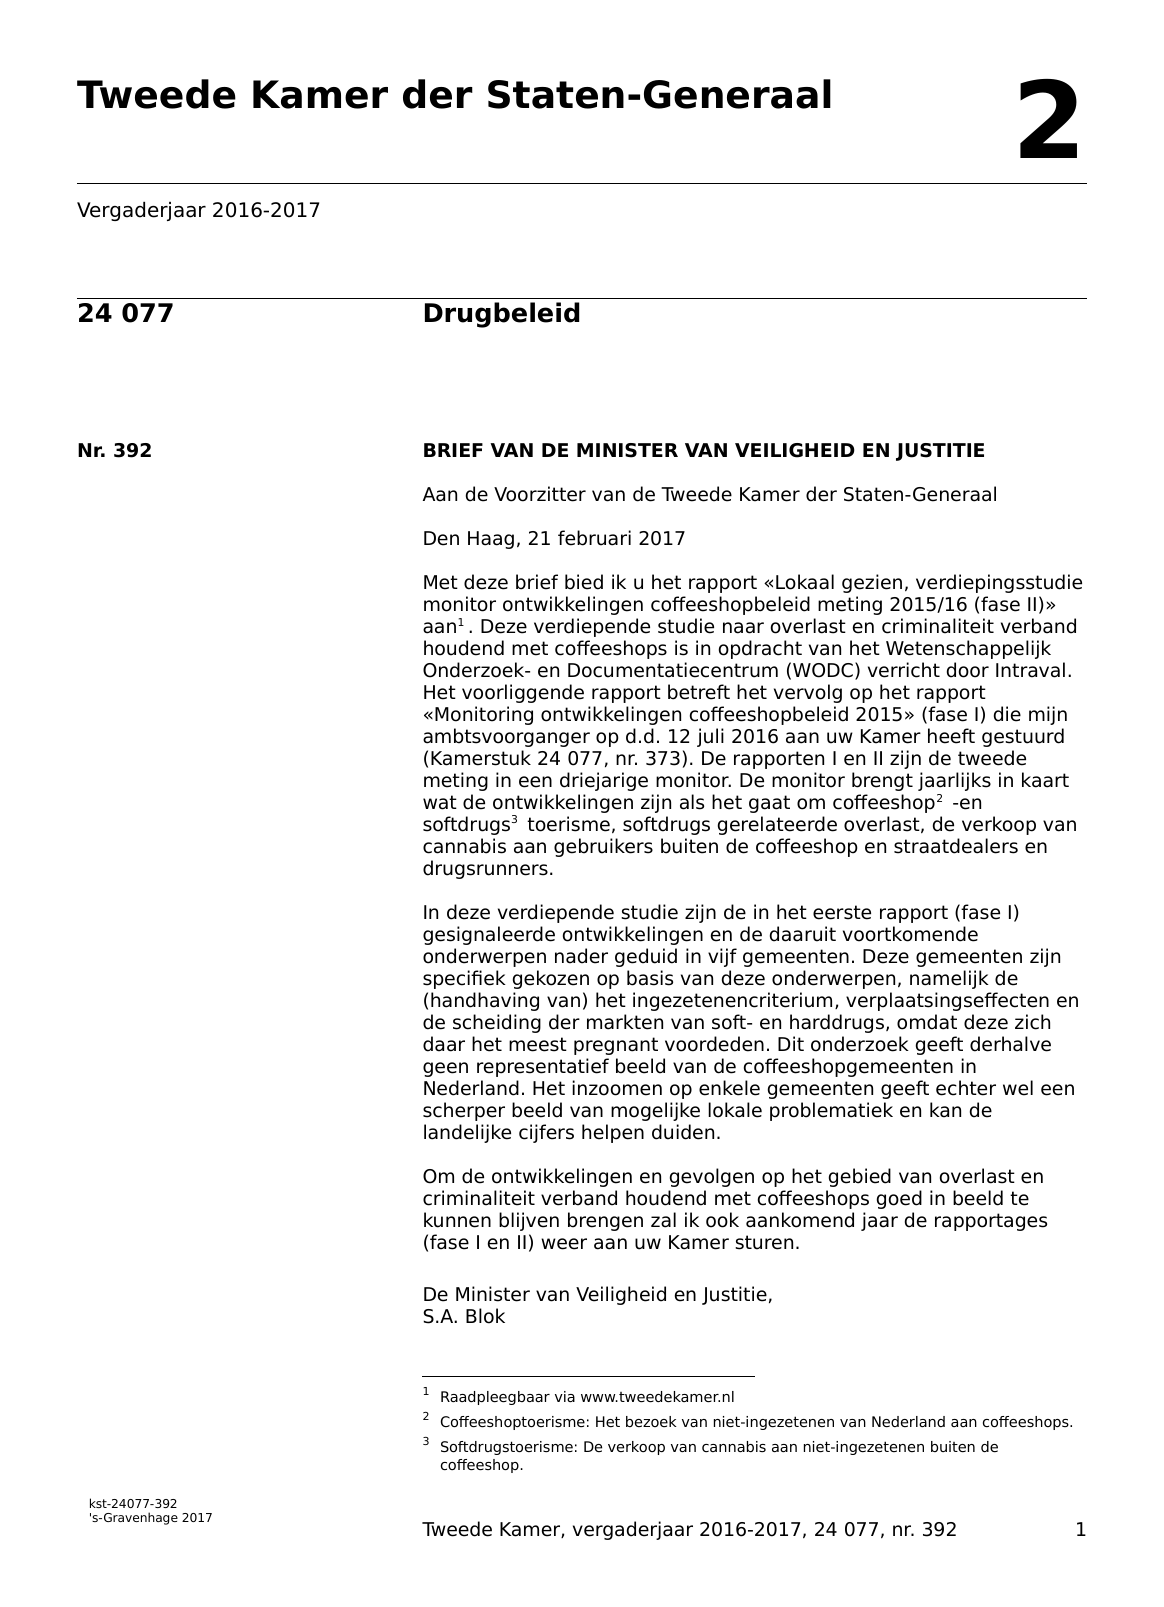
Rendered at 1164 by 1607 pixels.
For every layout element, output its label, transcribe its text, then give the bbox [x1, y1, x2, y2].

text Met deze brief bied ik u het rapport «Lokaal gezien, verdiepingsstudie monitor ontwikkelingen coffeeshopbeleid meting 2015/16 (fase II)» aan. Deze verdiepende studie naar overlast en criminaliteit verband houdend met coffeeshops is in opdracht van het Wetenschappelijk Onderzoek- en Documentatiecentrum (WODC) verricht door Intraval. Het voorliggende rapport betreft het vervolg op het rapport «Monitoring ontwikkelingen coffeeshopbeleid 2015» (fase I) die mijn ambtsvoorganger op d.d. 12 juli 2016 aan uw Kamer heeft gestuurd (Kamerstuk 24 077, nr. 373). De rapporten I en II zijn de tweede meting in een driejarige monitor. De monitor brengt jaarlijks in kaart wat de ontwikkelingen zijn als het gaat om coffeeshop -en softdrugs toerisme, softdrugs gerelateerde overlast, de verkoop van cannabis aan gebruikers buiten de coffeeshop en straatdealers en drugsrunners. [422, 572, 1087, 880]
text In deze verdiepende studie zijn de in het eerste rapport (fase I) gesignaleerde ontwikkelingen en de daaruit voortkomende onderwerpen nader geduid in vijf gemeenten. Deze gemeenten zijn specifiek gekozen op basis van deze onderwerpen, namelijk de (handhaving van) het ingezetenencriterium, verplaatsingseffecten en de scheiding der markten van soft- en harddrugs, omdat deze zich daar het meest pregnant voordeden. Dit onderzoek geeft derhalve geen representatief beeld van de coffeeshopgemeenten in Nederland. Het inzoomen op enkele gemeenten geeft echter wel een scherper beeld van mogelijke lokale problematiek en kan de landelijke cijfers helpen duiden. [422, 902, 1087, 1144]
text Aan de Voorzitter van de Tweede Kamer der Staten-Generaal [422, 484, 1087, 506]
text kst-24077-392 [88, 1497, 323, 1511]
text Den Haag, 21 februari 2017 [422, 528, 1087, 550]
text Om de ontwikkelingen en gevolgen op het gebied van overlast en criminaliteit verband houdend met coffeeshops goed in beeld te kunnen blijven brengen zal ik ook aankomend jaar de rapportages (fase I en II) weer aan uw Kamer sturen. [422, 1166, 1087, 1254]
text Coffeeshoptoerisme: Het bezoek van niet-ingezetenen van Nederland aan coffeeshops. [422, 1410, 1087, 1432]
text Raadpleegbaar via www.tweedekamer.nl [422, 1385, 1087, 1407]
table_header 2 [886, 59, 1087, 183]
table_header Tweede Kamer der Staten-Generaal [77, 59, 886, 183]
text Softdrugstoerisme: De verkoop van cannabis aan niet-ingezetenen buiten de coffeeshop. [422, 1435, 1087, 1474]
table_cell Vergaderjaar 2016-2017 [77, 184, 1087, 298]
subtitle 24 077 Drugbeleid [77, 299, 1087, 329]
text 's-Gravenhage 2017 [88, 1511, 323, 1525]
text De Minister van Veiligheid en Justitie, S.A. Blok [422, 1284, 1087, 1328]
subtitle Nr. 392 BRIEF VAN DE MINISTER VAN VEILIGHEID EN JUSTITIE [77, 440, 1087, 462]
